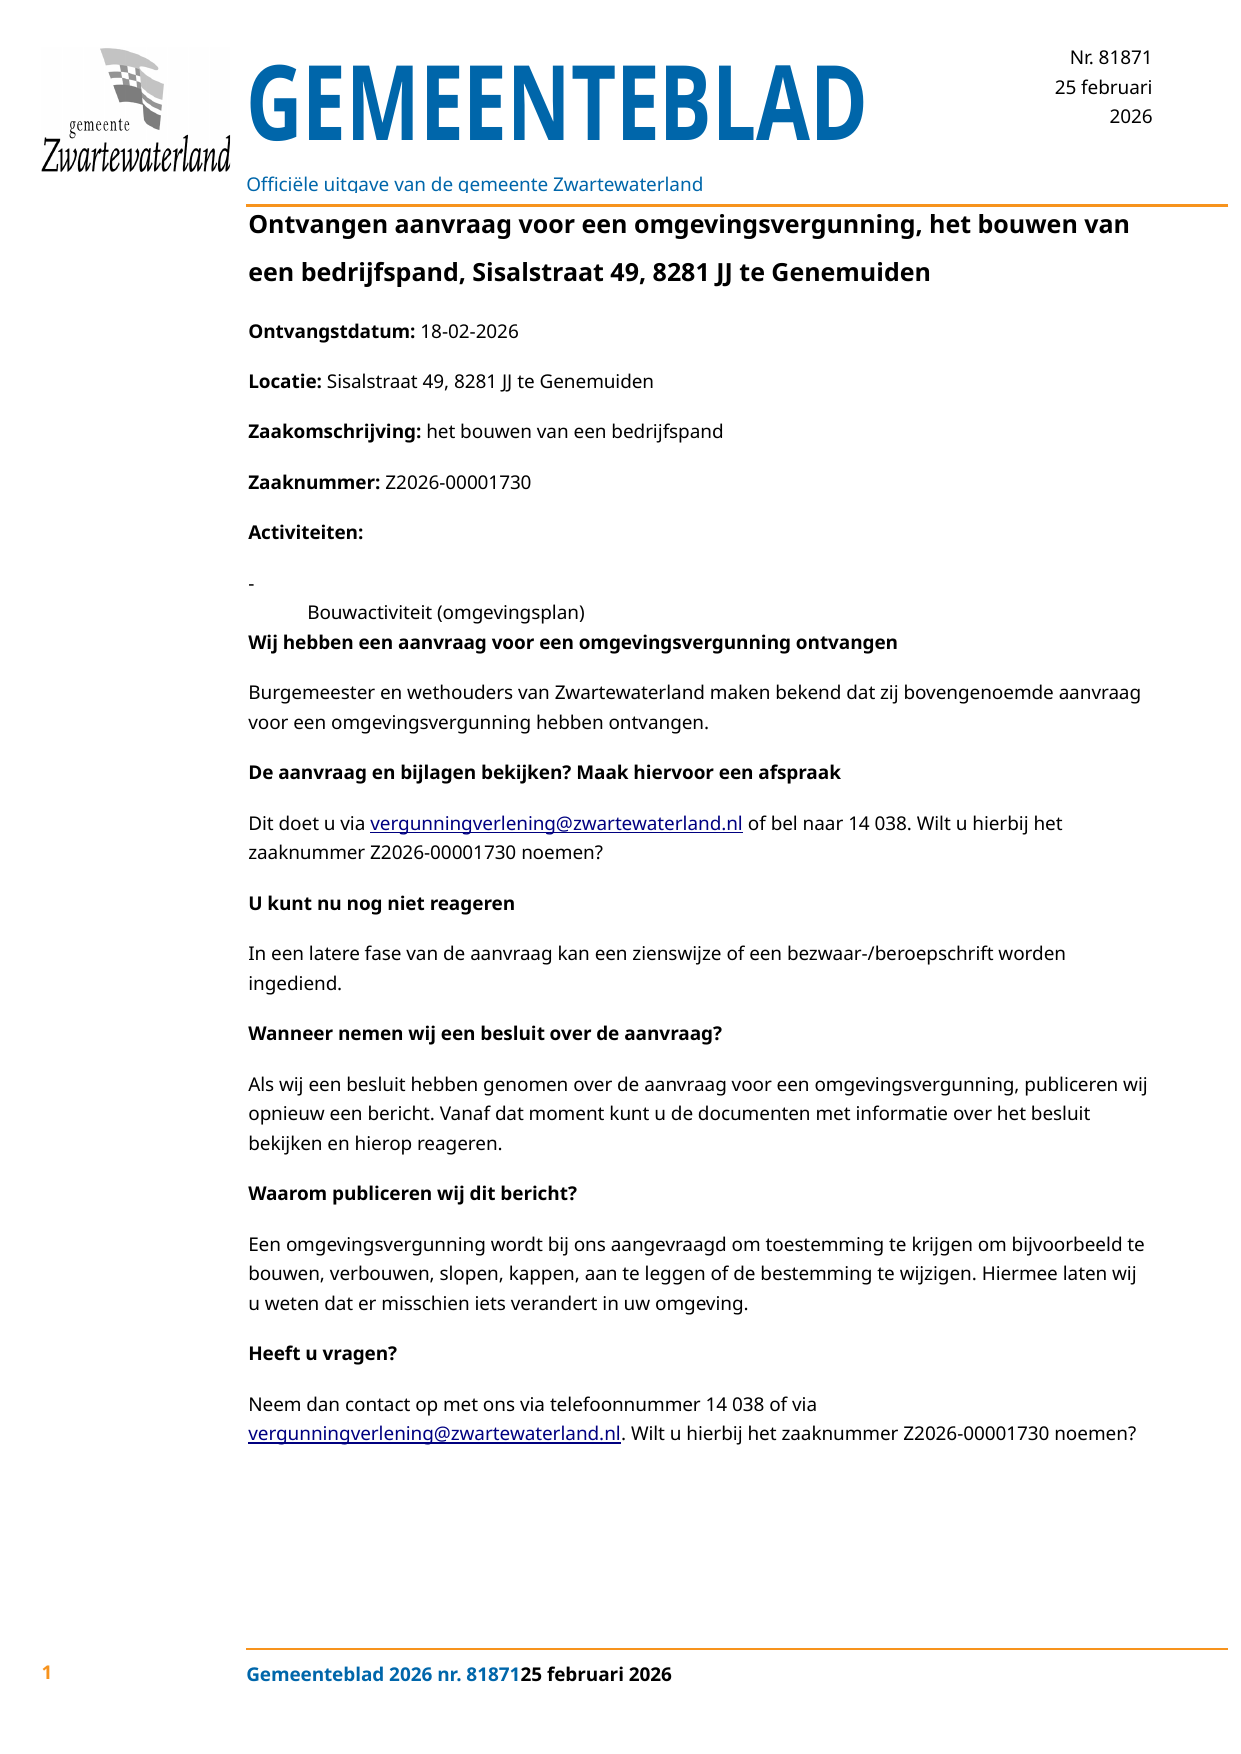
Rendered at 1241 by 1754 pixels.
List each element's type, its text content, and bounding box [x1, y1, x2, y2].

text Zaakomschrijving: het bouwen van een bedrijfspand [248, 419, 1152, 444]
picture [41, 47, 231, 172]
text Zaaknummer: Z2026-00001730 [248, 469, 1152, 495]
list Bouwactiviteit (omgevingsplan) [248, 599, 1152, 625]
text Heeft u vragen? [248, 1340, 1152, 1366]
text Ontvangen aanvraag voor een omgevingsvergunning, het bouwen van een bedrijfspand, Sisalstraat 49, 8281 JJ te Genemuiden [248, 207, 1152, 288]
text Neem dan contact op met ons via telefoonnummer 14 038 of via vergunningverlening@zwartewaterland.nl. Wilt u hierbij het zaaknummer Z2026-00001730 noemen? [248, 1391, 1152, 1446]
text Dit doet u via vergunningverlening@zwartewaterland.nl of bel naar 14 038. Wilt u hierbij het zaaknummer Z2026-00001730 noemen? [248, 810, 1152, 865]
text Wij hebben een aanvraag voor een omgevingsvergunning ontvangen [248, 629, 1152, 655]
text Ontvangstdatum: 18-02-2026 [248, 318, 1152, 344]
text Wanneer nemen wij een besluit over de aanvraag? [248, 1020, 1152, 1046]
text Activiteiten: [248, 519, 1152, 545]
text De aanvraag en bijlagen bekijken? Maak hiervoor een afspraak [248, 759, 1152, 785]
text Burgemeester en wethouders van Zwartewaterland maken bekend dat zij bovengenoemde aanvraag voor een omgevingsvergunning hebben ontvangen. [248, 679, 1152, 735]
text Als wij een besluit hebben genomen over de aanvraag voor een omgevingsvergunning, publiceren wij opnieuw een bericht. Vanaf dat moment kunt u de documenten met informatie over het besluit bekijken en hierop reageren. [248, 1071, 1152, 1156]
text In een latere fase van de aanvraag kan een zienswijze of een bezwaar-/beroepschrift worden ingediend. [248, 940, 1152, 996]
text Een omgevingsvergunning wordt bij ons aangevraagd om toestemming te krijgen om bijvoorbeeld te bouwen, verbouwen, slopen, kappen, aan te leggen of de bestemming te wijzigen. Hiermee laten wij u weten dat er misschien iets verandert in uw omgeving. [248, 1231, 1152, 1316]
text Locatie: Sisalstraat 49, 8281 JJ te Genemuiden [248, 368, 1152, 394]
text Waarom publiceren wij dit bericht? [248, 1180, 1152, 1206]
text U kunt nu nog niet reageren [248, 890, 1152, 916]
